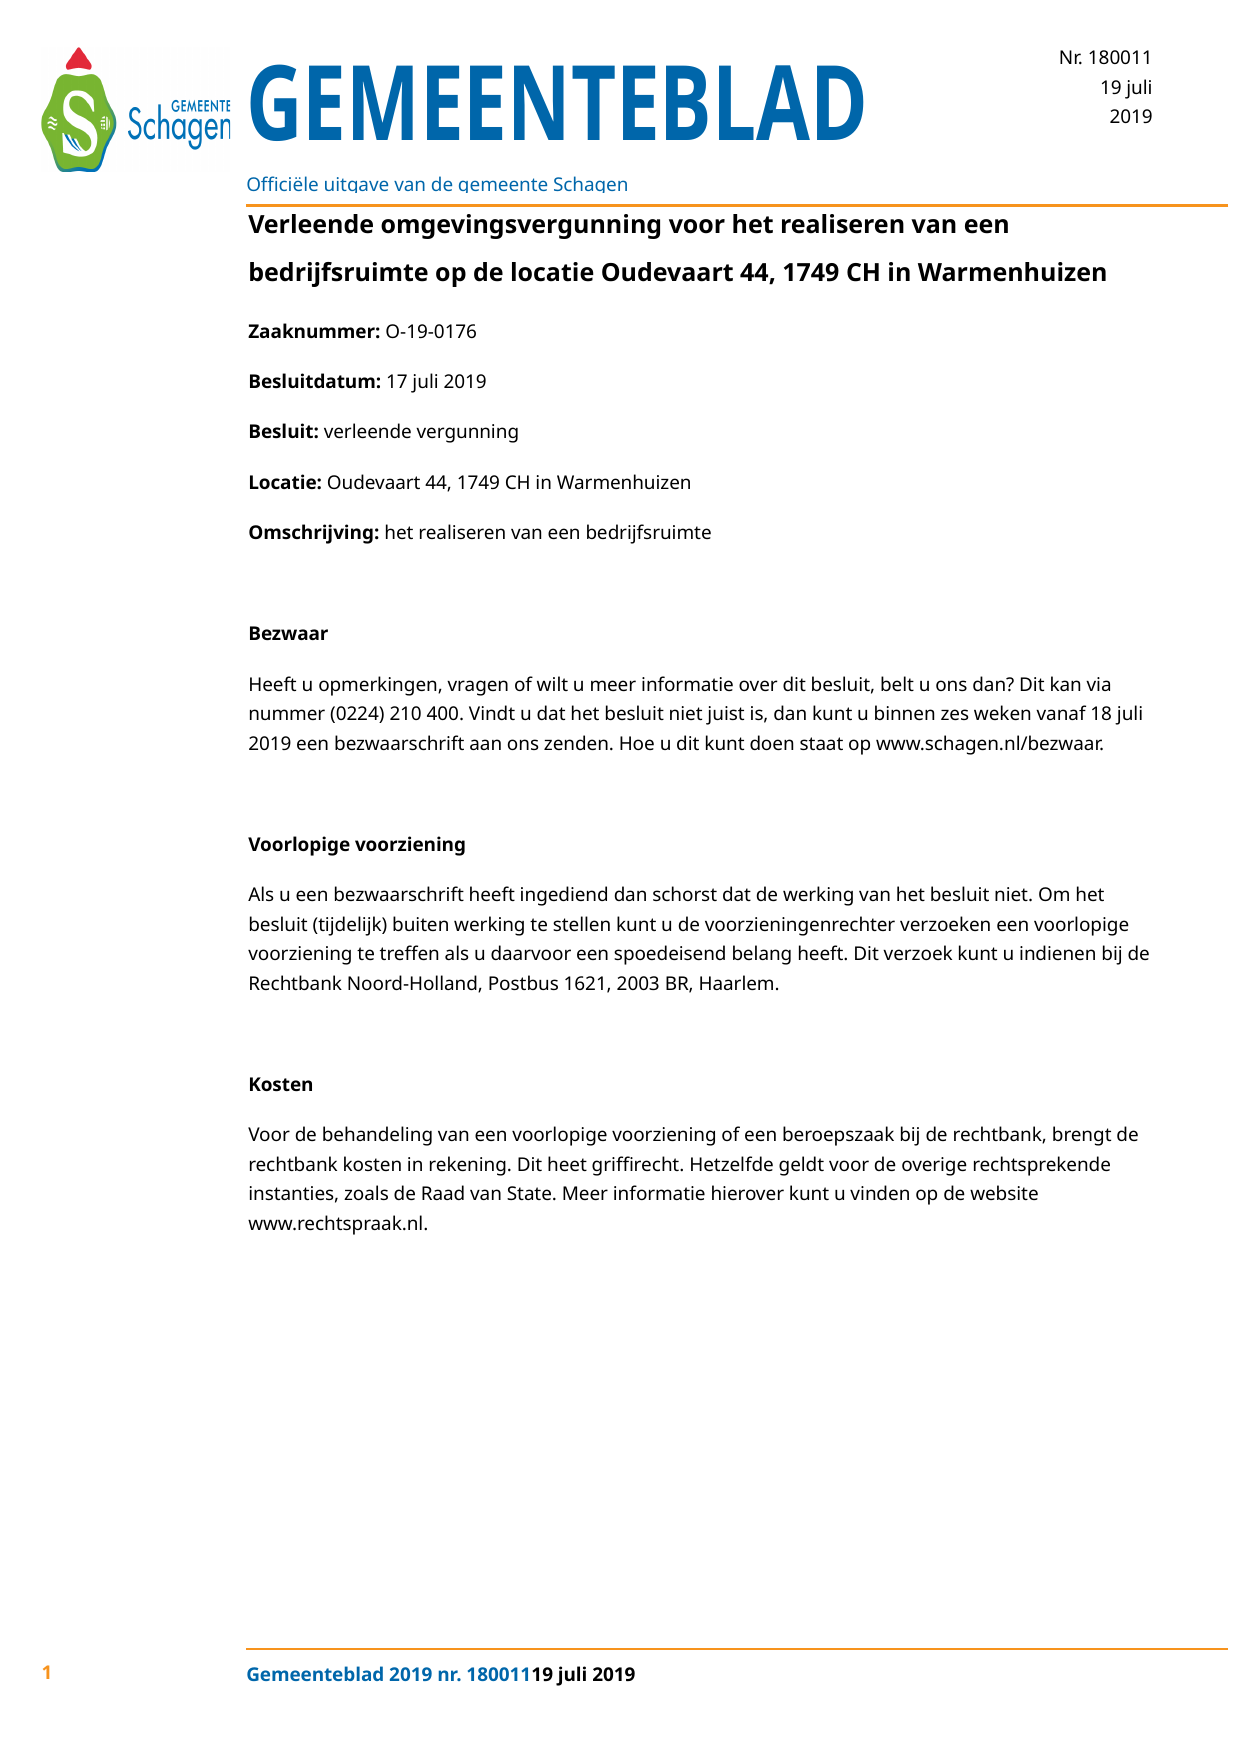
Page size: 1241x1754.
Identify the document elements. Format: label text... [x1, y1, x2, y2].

text Voor de behandeling van een voorlopige voorziening of een beroepszaak bij de rechtbank, brengt de rechtbank kosten in rekening. Dit heet griffirecht. Hetzelfde geldt voor de overige rechtsprekende instanties, zoals de Raad van State. Meer informatie hierover kunt u vinden op de website www.rechtspraak.nl. [248, 1121, 1152, 1236]
text Heeft u opmerkingen, vragen of wilt u meer informatie over dit besluit, belt u ons dan? Dit kan via nummer (0224) 210 400. Vindt u dat het besluit niet juist is, dan kunt u binnen zes weken vanaf 18 juli 2019 een bezwaarschrift aan ons zenden. Hoe u dit kunt doen staat op www.schagen.nl/bezwaar. [248, 671, 1152, 756]
text Besluitdatum: 17 juli 2019 [248, 368, 1152, 394]
text Locatie: Oudevaart 44, 1749 CH in Warmenhuizen [248, 469, 1152, 495]
text Bezwaar [248, 620, 1152, 646]
text Als u een bezwaarschrift heeft ingediend dan schorst dat de werking van het besluit niet. Om het besluit (tijdelijk) buiten werking te stellen kunt u de voorzieningenrechter verzoeken een voorlopige voorziening te treffen als u daarvoor een spoedeisend belang heeft. Dit verzoek kunt u indienen bij de Rechtbank Noord-Holland, Postbus 1621, 2003 BR, Haarlem. [248, 881, 1152, 996]
picture [41, 47, 231, 172]
text Omschrijving: het realiseren van een bedrijfsruimte [248, 519, 1152, 545]
text Zaaknummer: O-19-0176 [248, 318, 1152, 344]
text Verleende omgevingsvergunning voor het realiseren van een bedrijfsruimte op de locatie Oudevaart 44, 1749 CH in Warmenhuizen [248, 207, 1152, 288]
text Besluit: verleende vergunning [248, 419, 1152, 444]
text Kosten [248, 1071, 1152, 1097]
text Voorlopige voorziening [248, 831, 1152, 857]
